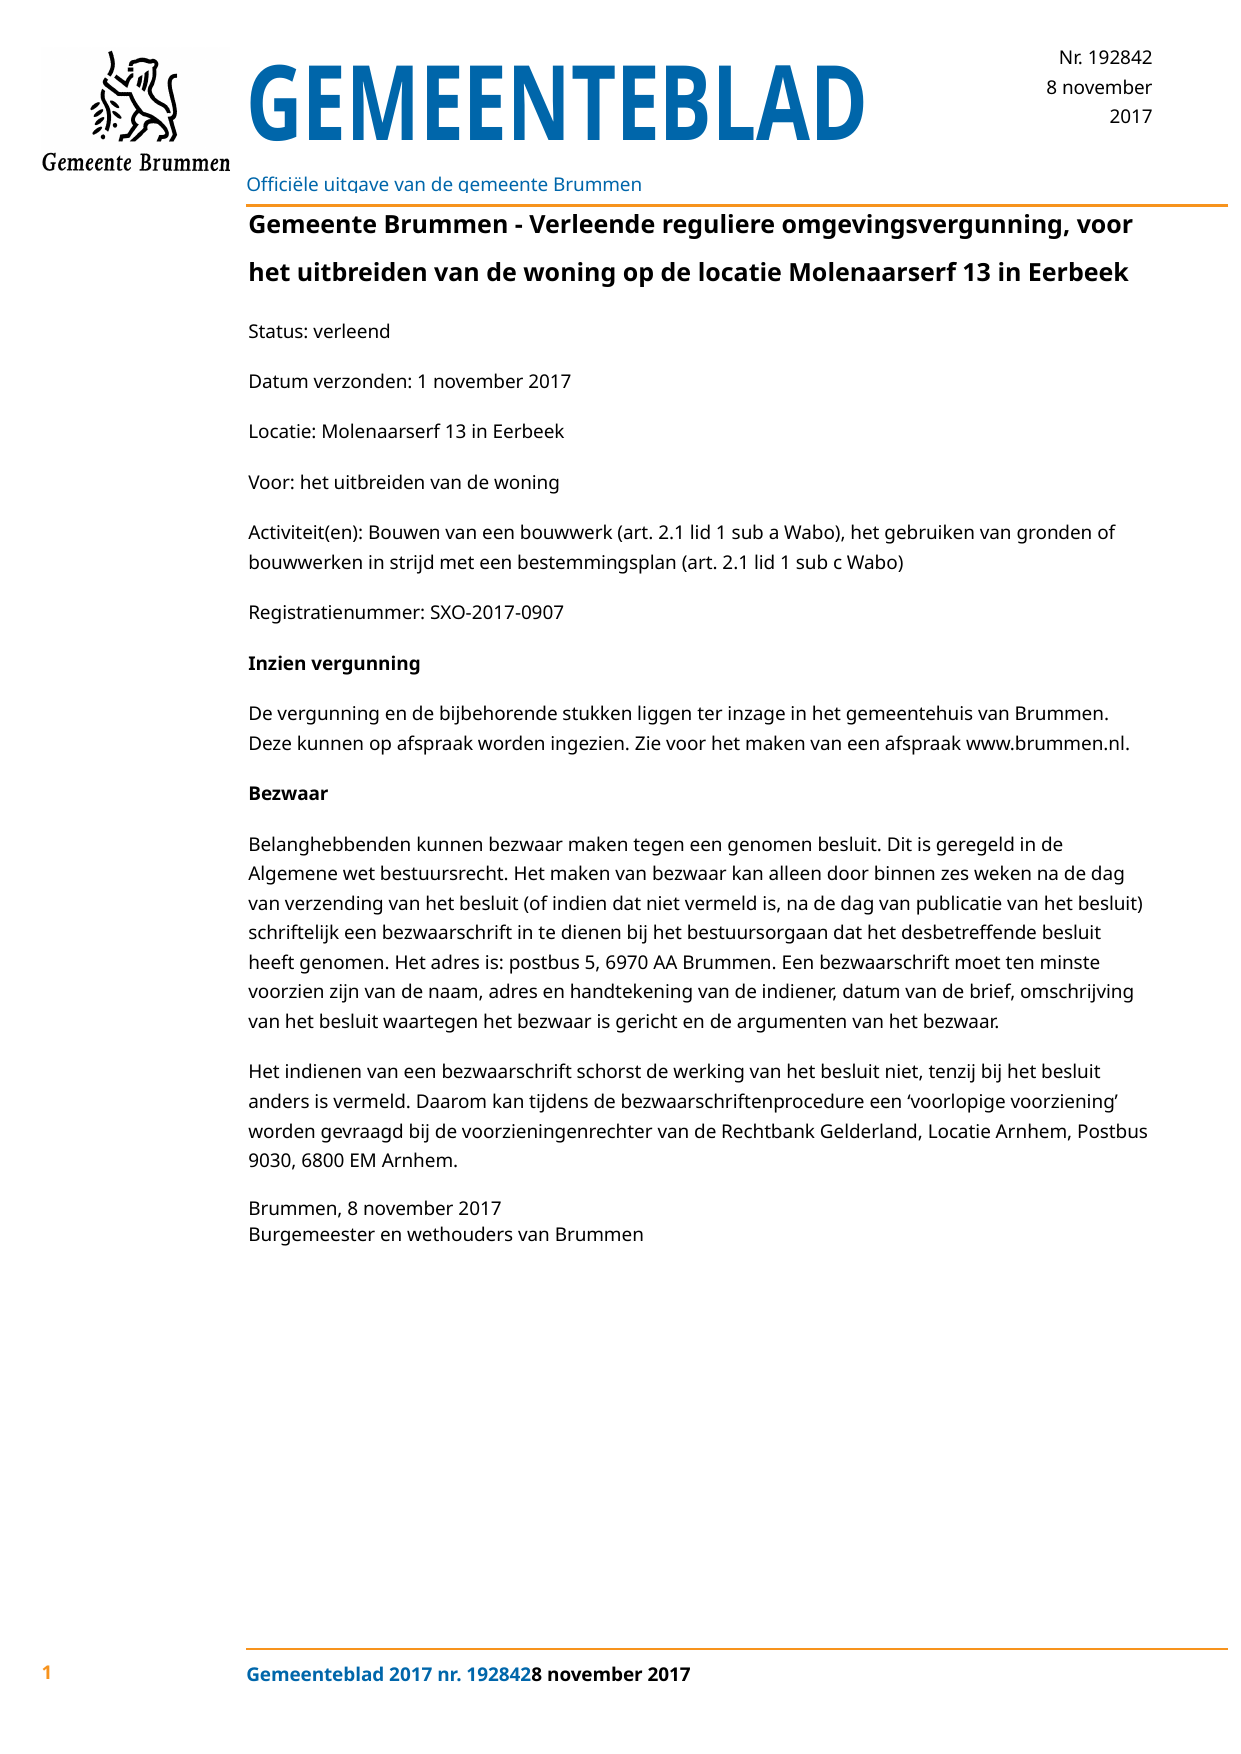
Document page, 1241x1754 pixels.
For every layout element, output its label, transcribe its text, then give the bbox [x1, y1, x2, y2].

text Activiteit(en): Bouwen van een bouwwerk (art. 2.1 lid 1 sub a Wabo), het gebruiken van gronden of bouwwerken in strijd met een bestemmingsplan (art. 2.1 lid 1 sub c Wabo) [248, 519, 1152, 575]
text Het indienen van een bezwaarschrift schorst de werking van het besluit niet, tenzij bij het besluit anders is vermeld. Daarom kan tijdens de bezwaarschriftenprocedure een ‘voorlopige voorziening’ worden gevraagd bij de voorzieningenrechter van de Rechtbank Gelderland, Locatie Arnhem, Postbus 9030, 6800 EM Arnhem. [248, 1059, 1152, 1173]
text Datum verzonden: 1 november 2017 [248, 368, 1152, 394]
text De vergunning en de bijbehorende stukken liggen ter inzage in het gemeentehuis van Brummen. Deze kunnen op afspraak worden ingezien. Zie voor het maken van een afspraak www.brummen.nl. [248, 700, 1152, 756]
picture [41, 47, 231, 172]
text Brummen, 8 november 2017 [248, 1195, 1152, 1221]
text Bezwaar [248, 780, 1152, 806]
text Inzien vergunning [248, 650, 1152, 676]
text Belanghebbenden kunnen bezwaar maken tegen een genomen besluit. Dit is geregeld in de Algemene wet bestuursrecht. Het maken van bezwaar kan alleen door binnen zes weken na de dag van verzending van het besluit (of indien dat niet vermeld is, na de dag van publicatie van het besluit) schriftelijk een bezwaarschrift in te dienen bij het bestuursorgaan dat het desbetreffende besluit heeft genomen. Het adres is: postbus 5, 6970 AA Brummen. Een bezwaarschrift moet ten minste voorzien zijn van de naam, adres en handtekening van de indiener, datum van de brief, omschrijving van het besluit waartegen het bezwaar is gericht en de argumenten van het bezwaar. [248, 831, 1152, 1034]
text Voor: het uitbreiden van de woning [248, 469, 1152, 495]
text Gemeente Brummen - Verleende reguliere omgevingsvergunning, voor het uitbreiden van de woning op de locatie Molenaarserf 13 in Eerbeek [248, 207, 1152, 288]
text Burgemeester en wethouders van Brummen [248, 1221, 1152, 1247]
text Locatie: Molenaarserf 13 in Eerbeek [248, 419, 1152, 444]
text Registratienummer: SXO-2017-0907 [248, 599, 1152, 625]
text Status: verleend [248, 318, 1152, 344]
